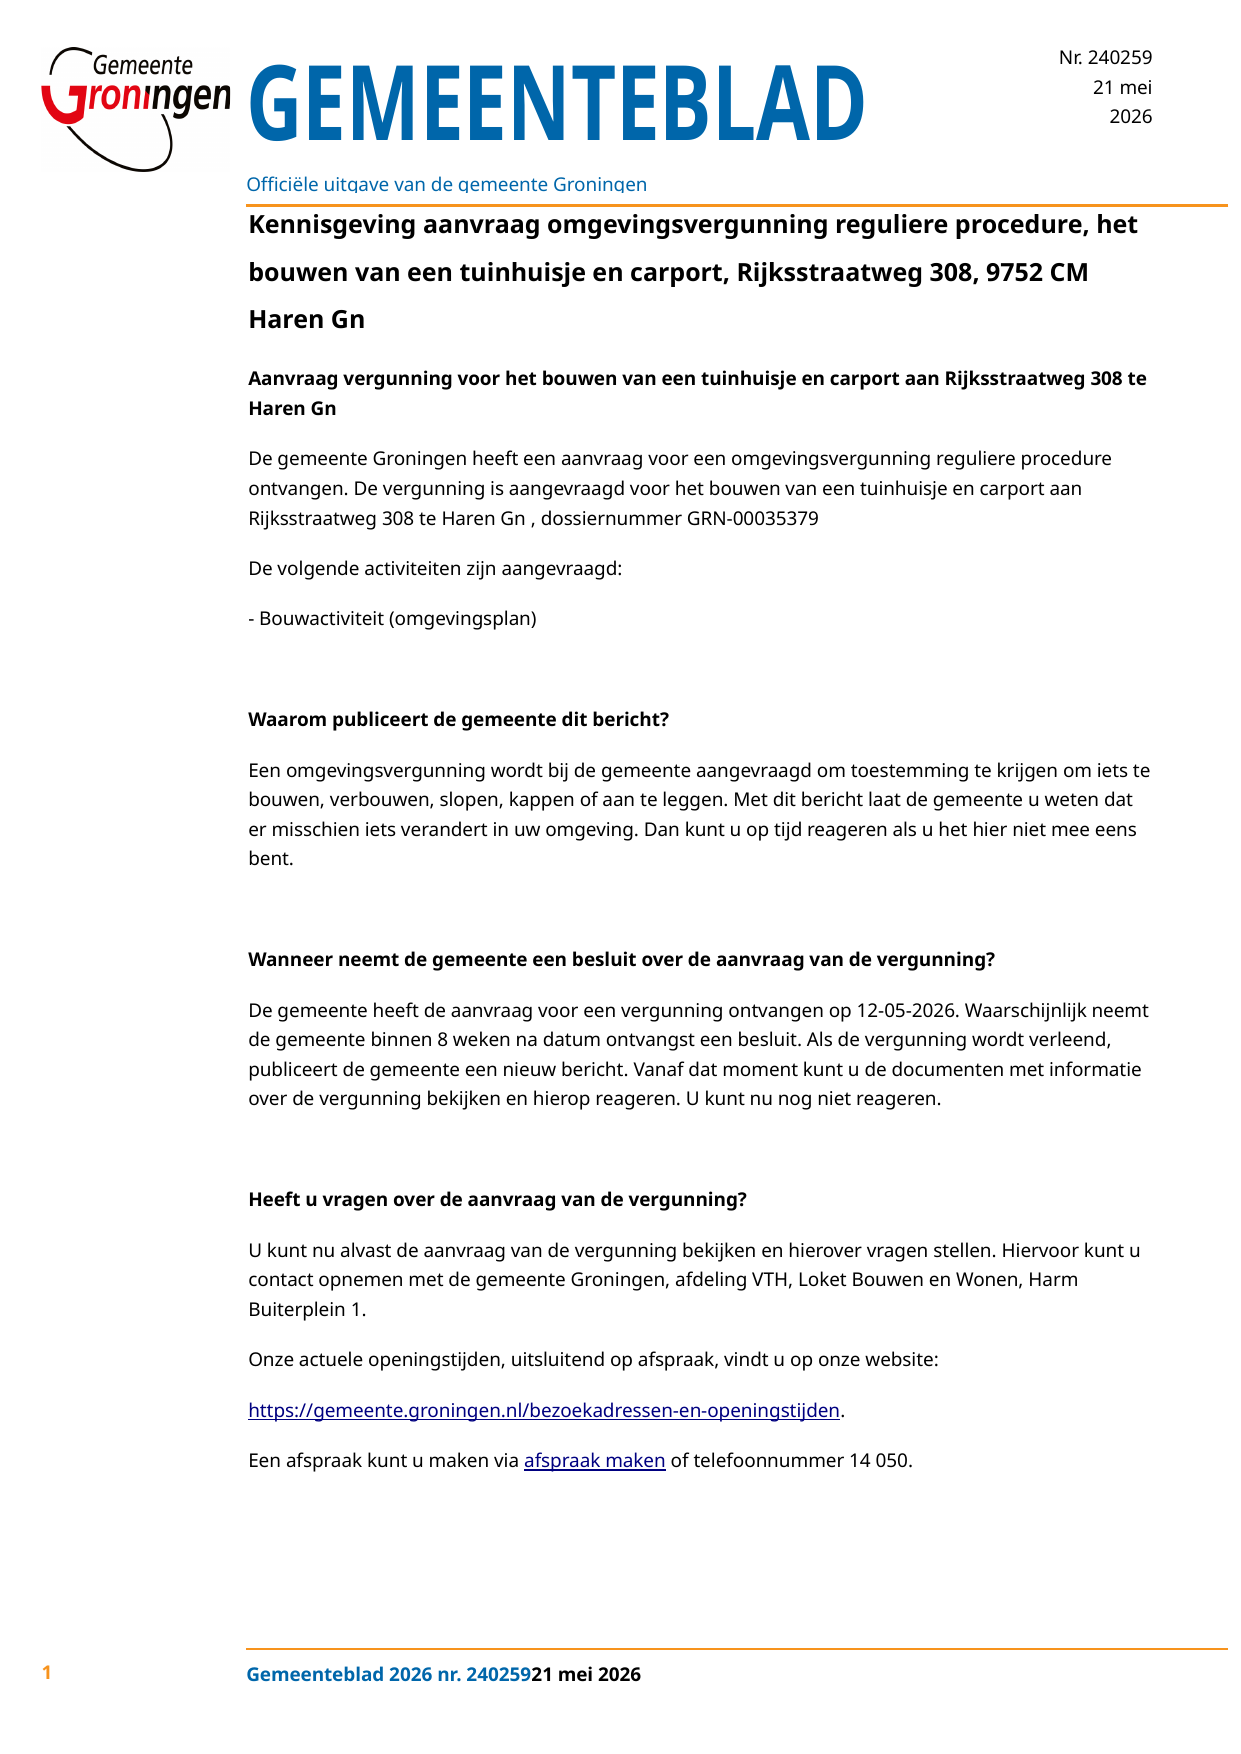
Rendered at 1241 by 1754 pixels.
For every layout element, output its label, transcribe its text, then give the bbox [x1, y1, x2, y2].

text De gemeente Groningen heeft een aanvraag voor een omgevingsvergunning reguliere procedure ontvangen. De vergunning is aangevraagd voor het bouwen van een tuinhuisje en carport aan Rijksstraatweg 308 te Haren Gn , dossiernummer GRN-00035379 [248, 446, 1152, 530]
text Een afspraak kunt u maken via afspraak maken of telefoonnummer 14 050. [248, 1447, 1152, 1473]
text Waarom publiceert de gemeente dit bericht? [248, 706, 1152, 732]
text Aanvraag vergunning voor het bouwen van een tuinhuisje en carport aan Rijksstraatweg 308 te Haren Gn [248, 366, 1152, 421]
text Heeft u vragen over de aanvraag van de vergunning? [248, 1186, 1152, 1212]
text Kennisgeving aanvraag omgevingsvergunning reguliere procedure, het bouwen van een tuinhuisje en carport, Rijksstraatweg 308, 9752 CM Haren Gn [248, 207, 1152, 336]
text De volgende activiteiten zijn aangevraagd: [248, 555, 1152, 581]
text U kunt nu alvast de aanvraag van de vergunning bekijken en hierover vragen stellen. Hiervoor kunt u contact opnemen met de gemeente Groningen, afdeling VTH, Loket Bouwen en Wonen, Harm Buiterplein 1. [248, 1237, 1152, 1322]
text Een omgevingsvergunning wordt bij de gemeente aangevraagd om toestemming te krijgen om iets te bouwen, verbouwen, slopen, kappen of aan te leggen. Met dit bericht laat de gemeente u weten dat er misschien iets verandert in uw omgeving. Dan kunt u op tijd reageren als u het hier niet mee eens bent. [248, 757, 1152, 871]
text Wanneer neemt de gemeente een besluit over de aanvraag van de vergunning? [248, 946, 1152, 972]
text De gemeente heeft de aanvraag voor een vergunning ontvangen op 12-05-2026. Waarschijnlijk neemt de gemeente binnen 8 weken na datum ontvangst een besluit. Als de vergunning wordt verleend, publiceert de gemeente een nieuw bericht. Vanaf dat moment kunt u de documenten met informatie over de vergunning bekijken en hierop reageren. U kunt nu nog niet reageren. [248, 997, 1152, 1111]
picture [41, 47, 231, 172]
text Onze actuele openingstijden, uitsluitend op afspraak, vindt u op onze website: [248, 1346, 1152, 1372]
text https://gemeente.groningen.nl/bezoekadressen-en-openingstijden. [248, 1397, 1152, 1422]
text - Bouwactiviteit (omgevingsplan) [248, 606, 1152, 631]
